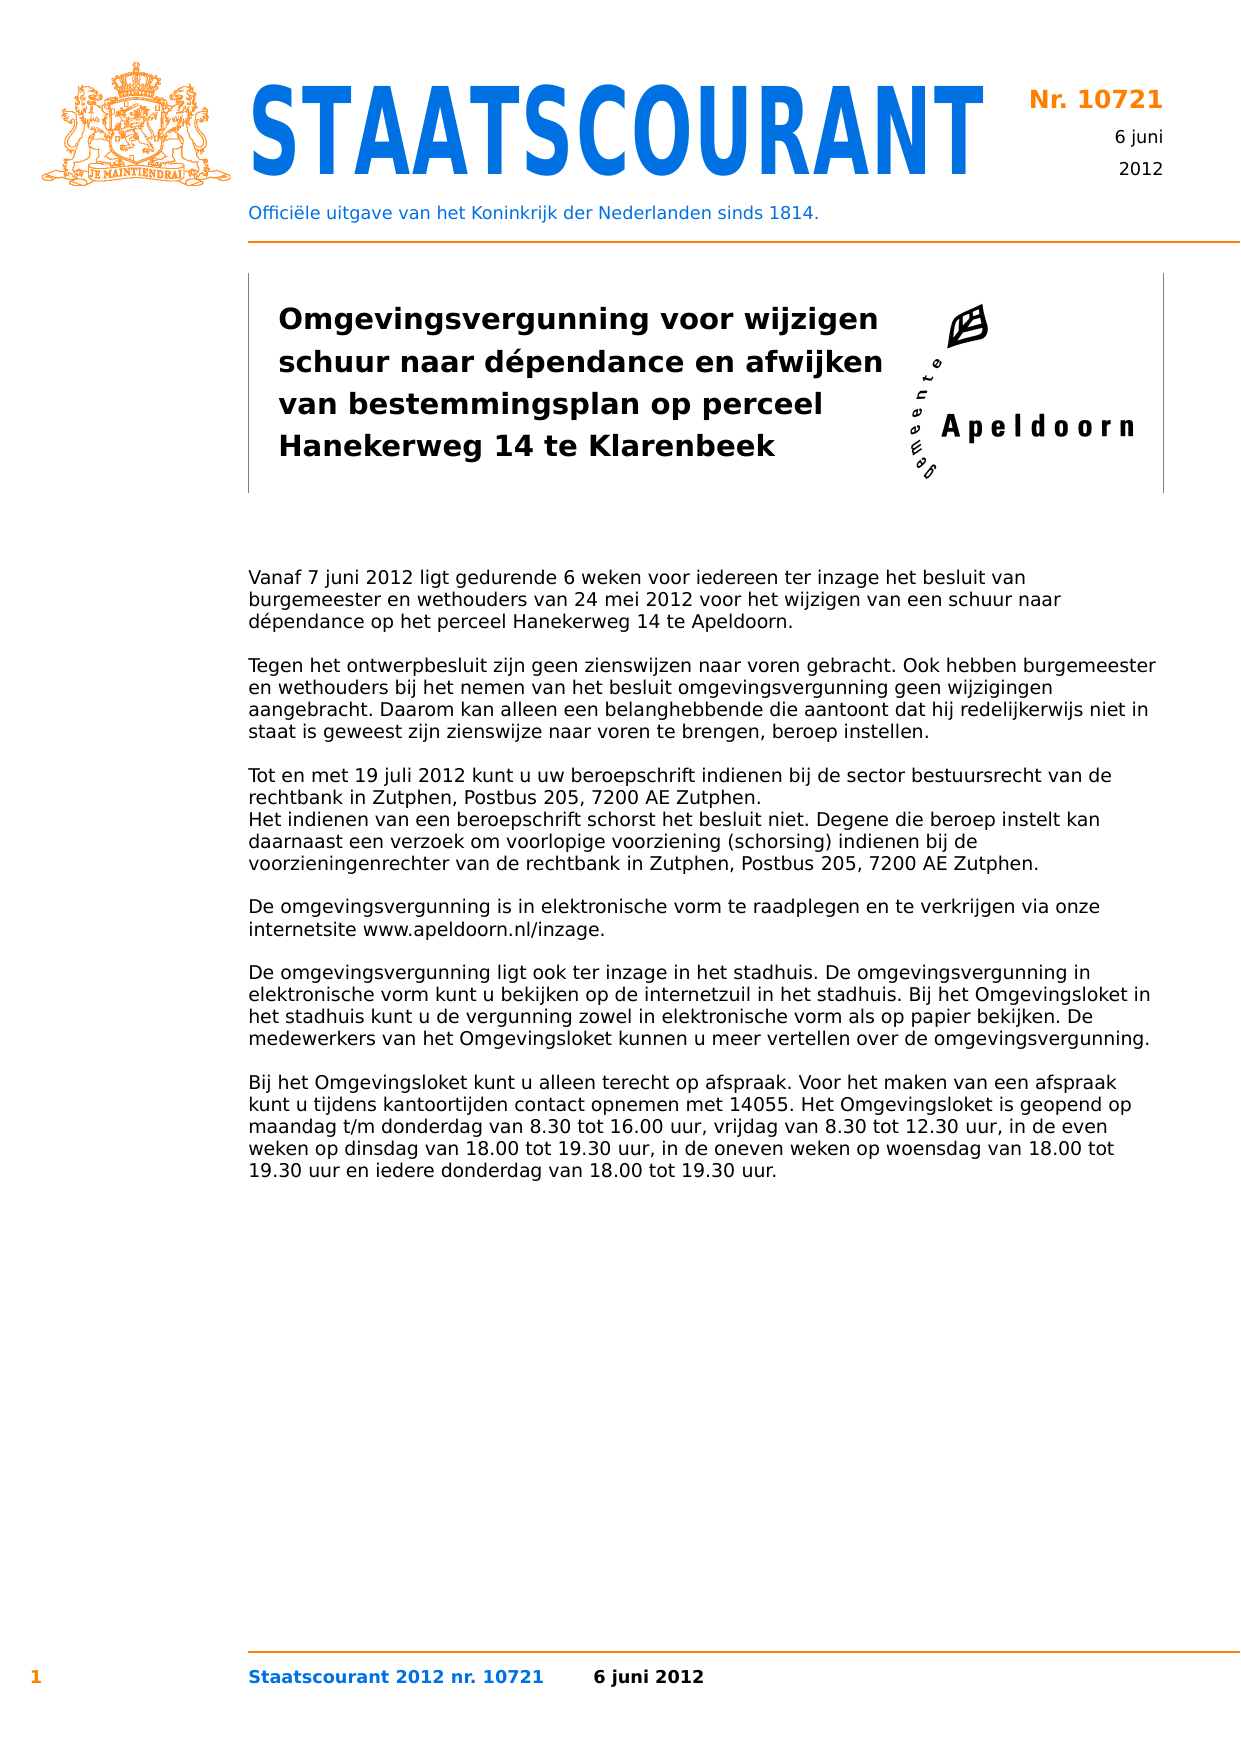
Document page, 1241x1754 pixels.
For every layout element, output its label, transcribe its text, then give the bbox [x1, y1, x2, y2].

text De omgevingsvergunning ligt ook ter inzage in het stadhuis. De omgevingsvergunning in elektronische vorm kunt u bekijken op de internetzuil in het stadhuis. Bij het Omgevingsloket in het stadhuis kunt u de vergunning zowel in elektronische vorm als op papier bekijken. De medewerkers van het Omgevingsloket kunnen u meer vertellen over de omgevingsvergunning. [248, 962, 1163, 1050]
subtitle Omgevingsvergunning voor wijzigen schuur naar dépendance en afwijken van bestemmingsplan op perceel Hanekerweg 14 te Klarenbeek [249, 273, 1163, 493]
table_header [25, 62, 248, 241]
picture [909, 302, 1134, 480]
text Tot en met 19 juli 2012 kunt u uw beroepschrift indienen bij de sector bestuursrecht van de rechtbank in Zutphen, Postbus 205, 7200 AE Zutphen. [248, 765, 1163, 809]
text Tegen het ontwerpbesluit zijn geen zienswijzen naar voren gebracht. Ook hebben burgemeester en wethouders bij het nemen van het besluit omgevingsvergunning geen wijzigingen aangebracht. Daarom kan alleen een belanghebbende die aantoont dat hij redelijkerwijs niet in staat is geweest zijn zienswijze naar voren te brengen, beroep instellen. [248, 655, 1163, 743]
table_cell Officiële uitgave van het Koninkrijk der Nederlanden sinds 1814. [248, 203, 1240, 241]
text De omgevingsvergunning is in elektronische vorm te raadplegen en te verkrijgen via onze internetsite www.apeldoorn.nl/inzage. [248, 896, 1163, 940]
table_cell 2012 [998, 153, 1240, 203]
text Het indienen van een beroepschrift schorst het besluit niet. Degene die beroep instelt kan daarnaast een verzoek om voorlopige voorziening (schorsing) indienen bij de voorzieningenrechter van de rechtbank in Zutphen, Postbus 205, 7200 AE Zutphen. [248, 809, 1163, 874]
text Bij het Omgevingsloket kunt u alleen terecht op afspraak. Voor het maken van een afspraak kunt u tijdens kantoortijden contact opnemen met 14055. Het Omgevingsloket is geopend op maandag t/m donderdag van 8.30 tot 16.00 uur, vrijdag van 8.30 tot 12.30 uur, in de even weken op dinsdag van 18.00 tot 19.30 uur, in de oneven weken op woensdag van 18.00 tot 19.30 uur en iedere donderdag van 18.00 tot 19.30 uur. [248, 1072, 1163, 1182]
table_header Nr. 10721 [998, 62, 1240, 121]
table_cell 6 juni [998, 121, 1240, 153]
picture [41, 62, 231, 186]
table_header STAATSCOURANT [248, 62, 998, 203]
text Vanaf 7 juni 2012 ligt gedurende 6 weken voor iedereen ter inzage het besluit van burgemeester en wethouders van 24 mei 2012 voor het wijzigen van een schuur naar dépendance op het perceel Hanekerweg 14 te Apeldoorn. [248, 567, 1163, 633]
